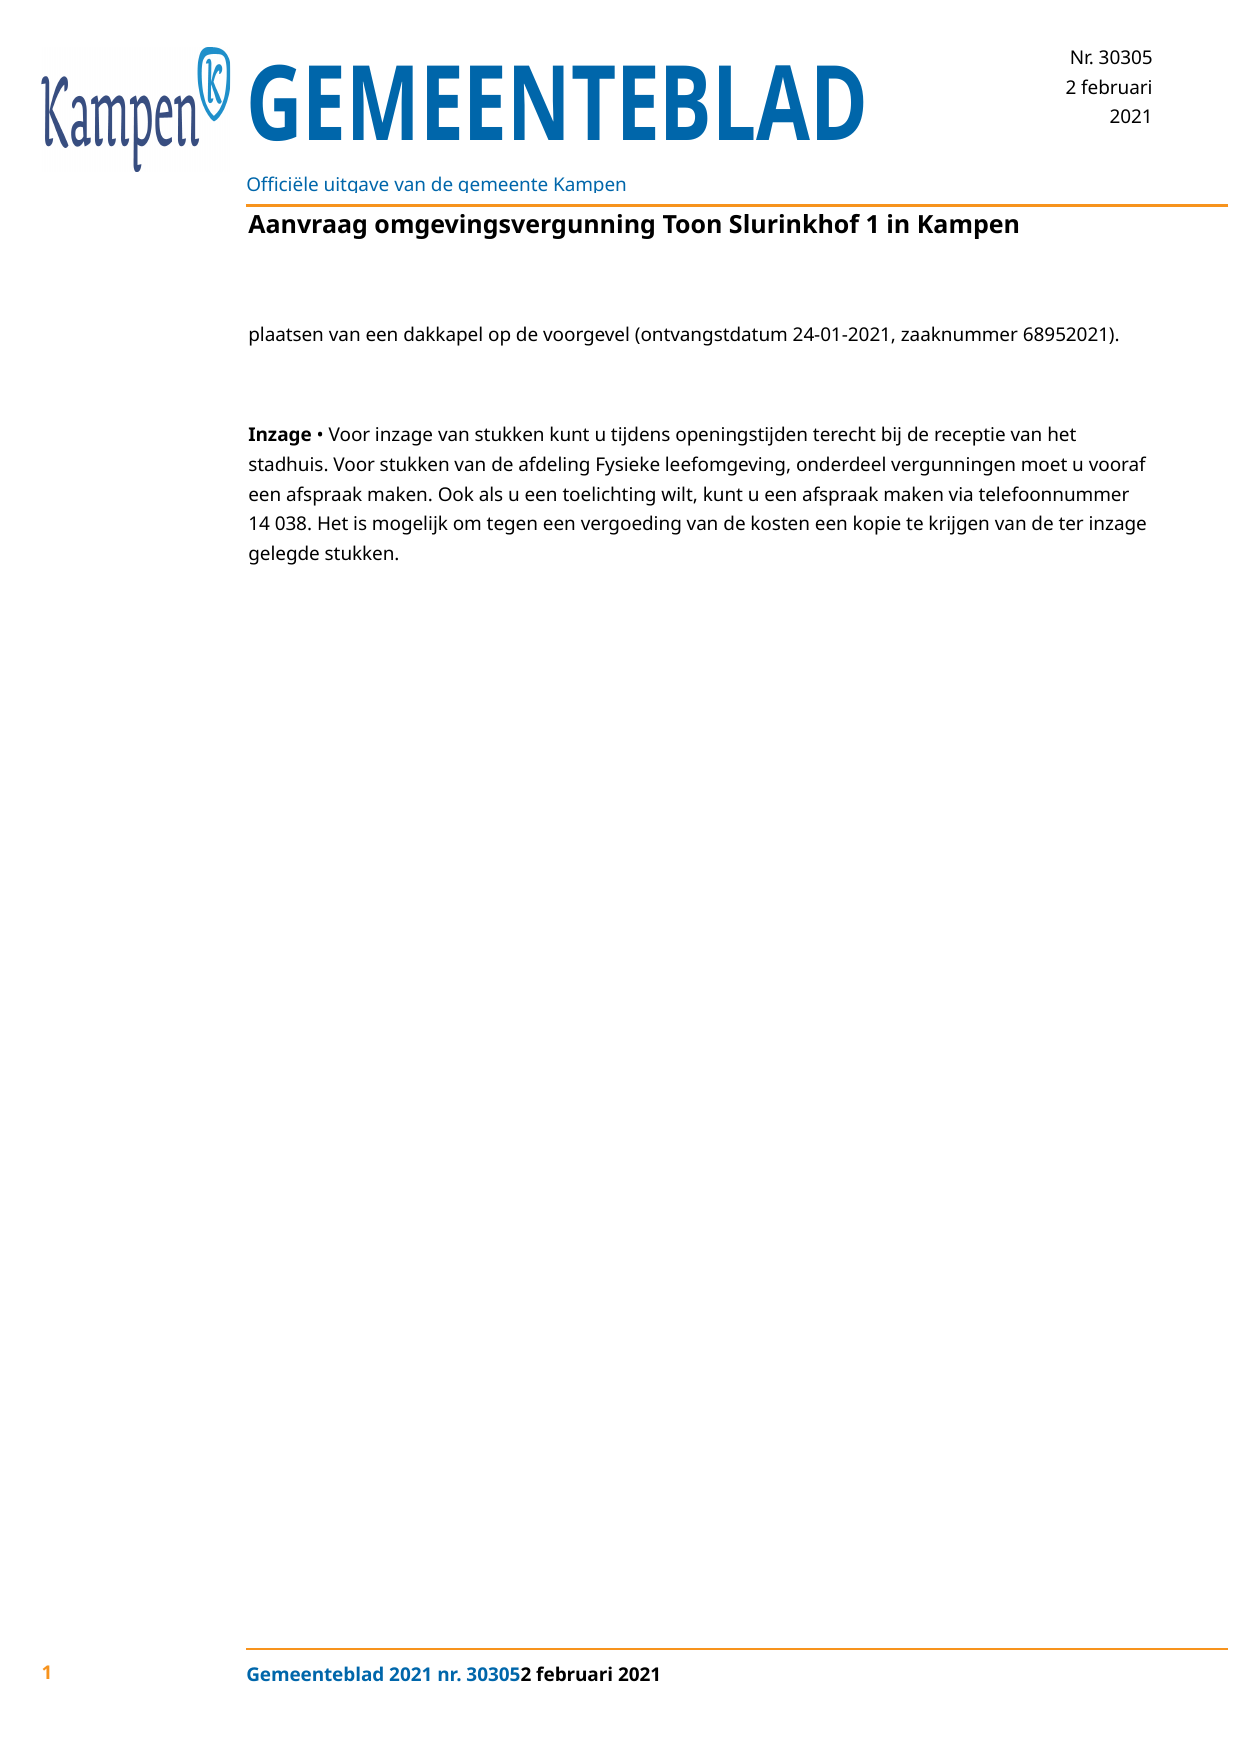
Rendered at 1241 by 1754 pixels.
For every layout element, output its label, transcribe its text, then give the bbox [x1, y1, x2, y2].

text Aanvraag omgevingsvergunning Toon Slurinkhof 1 in Kampen [248, 207, 1152, 241]
text Inzage • Voor inzage van stukken kunt u tijdens openingstijden terecht bij de receptie van het stadhuis. Voor stukken van de afdeling Fysieke leefomgeving, onderdeel vergunningen moet u vooraf een afspraak maken. Ook als u een toelichting wilt, kunt u een afspraak maken via telefoonnummer 14 038. Het is mogelijk om tegen een vergoeding van de kosten een kopie te krijgen van de ter inzage gelegde stukken. [248, 422, 1152, 566]
picture [41, 47, 231, 172]
text plaatsen van een dakkapel op de voorgevel (ontvangstdatum 24-01-2021, zaaknummer 68952021). [248, 321, 1152, 346]
